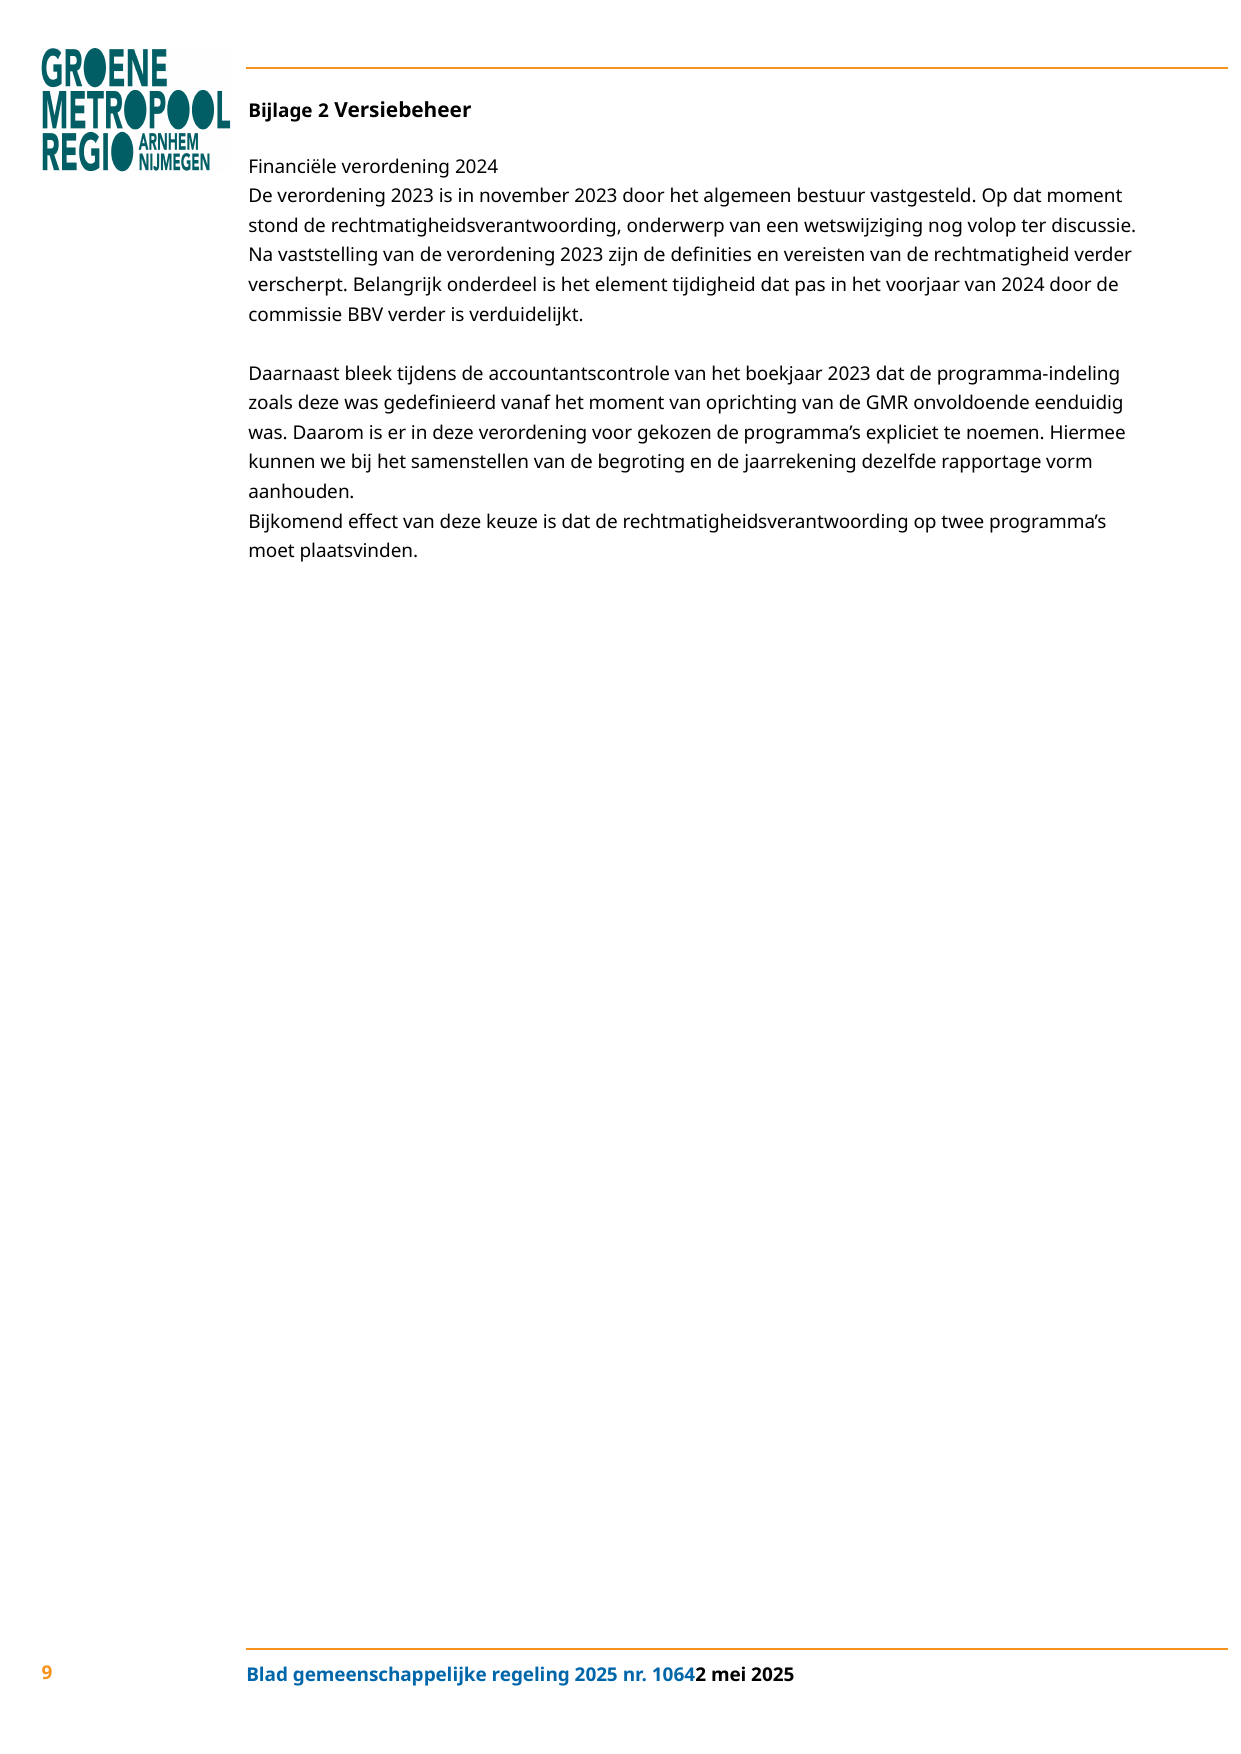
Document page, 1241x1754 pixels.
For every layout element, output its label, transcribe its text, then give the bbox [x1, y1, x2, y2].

picture [41, 47, 231, 172]
text Financiële verordening 2024 [248, 153, 1152, 179]
text Bijkomend effect van deze keuze is dat de rechtmatigheidsverantwoording op twee programma’s moet plaatsvinden. [248, 508, 1152, 563]
text De verordening 2023 is in november 2023 door het algemeen bestuur vastgesteld. Op dat moment stond de rechtmatigheidsverantwoording, onderwerp van een wetswijziging nog volop ter discussie. Na vaststelling van de verordening 2023 zijn de definities en vereisten van de rechtmatigheid verder verscherpt. Belangrijk onderdeel is het element tijdigheid dat pas in het voorjaar van 2024 door de commissie BBV verder is verduidelijkt. [248, 182, 1152, 327]
text Bijlage 2 Versiebeheer [248, 95, 1152, 123]
text Daarnaast bleek tijdens de accountantscontrole van het boekjaar 2023 dat de programma-indeling zoals deze was gedefinieerd vanaf het moment van oprichting van de GMR onvoldoende eenduidig was. Daarom is er in deze verordening voor gekozen de programma’s expliciet te noemen. Hiermee kunnen we bij het samenstellen van de begroting en de jaarrekening dezelfde rapportage vorm aanhouden. [248, 360, 1152, 504]
